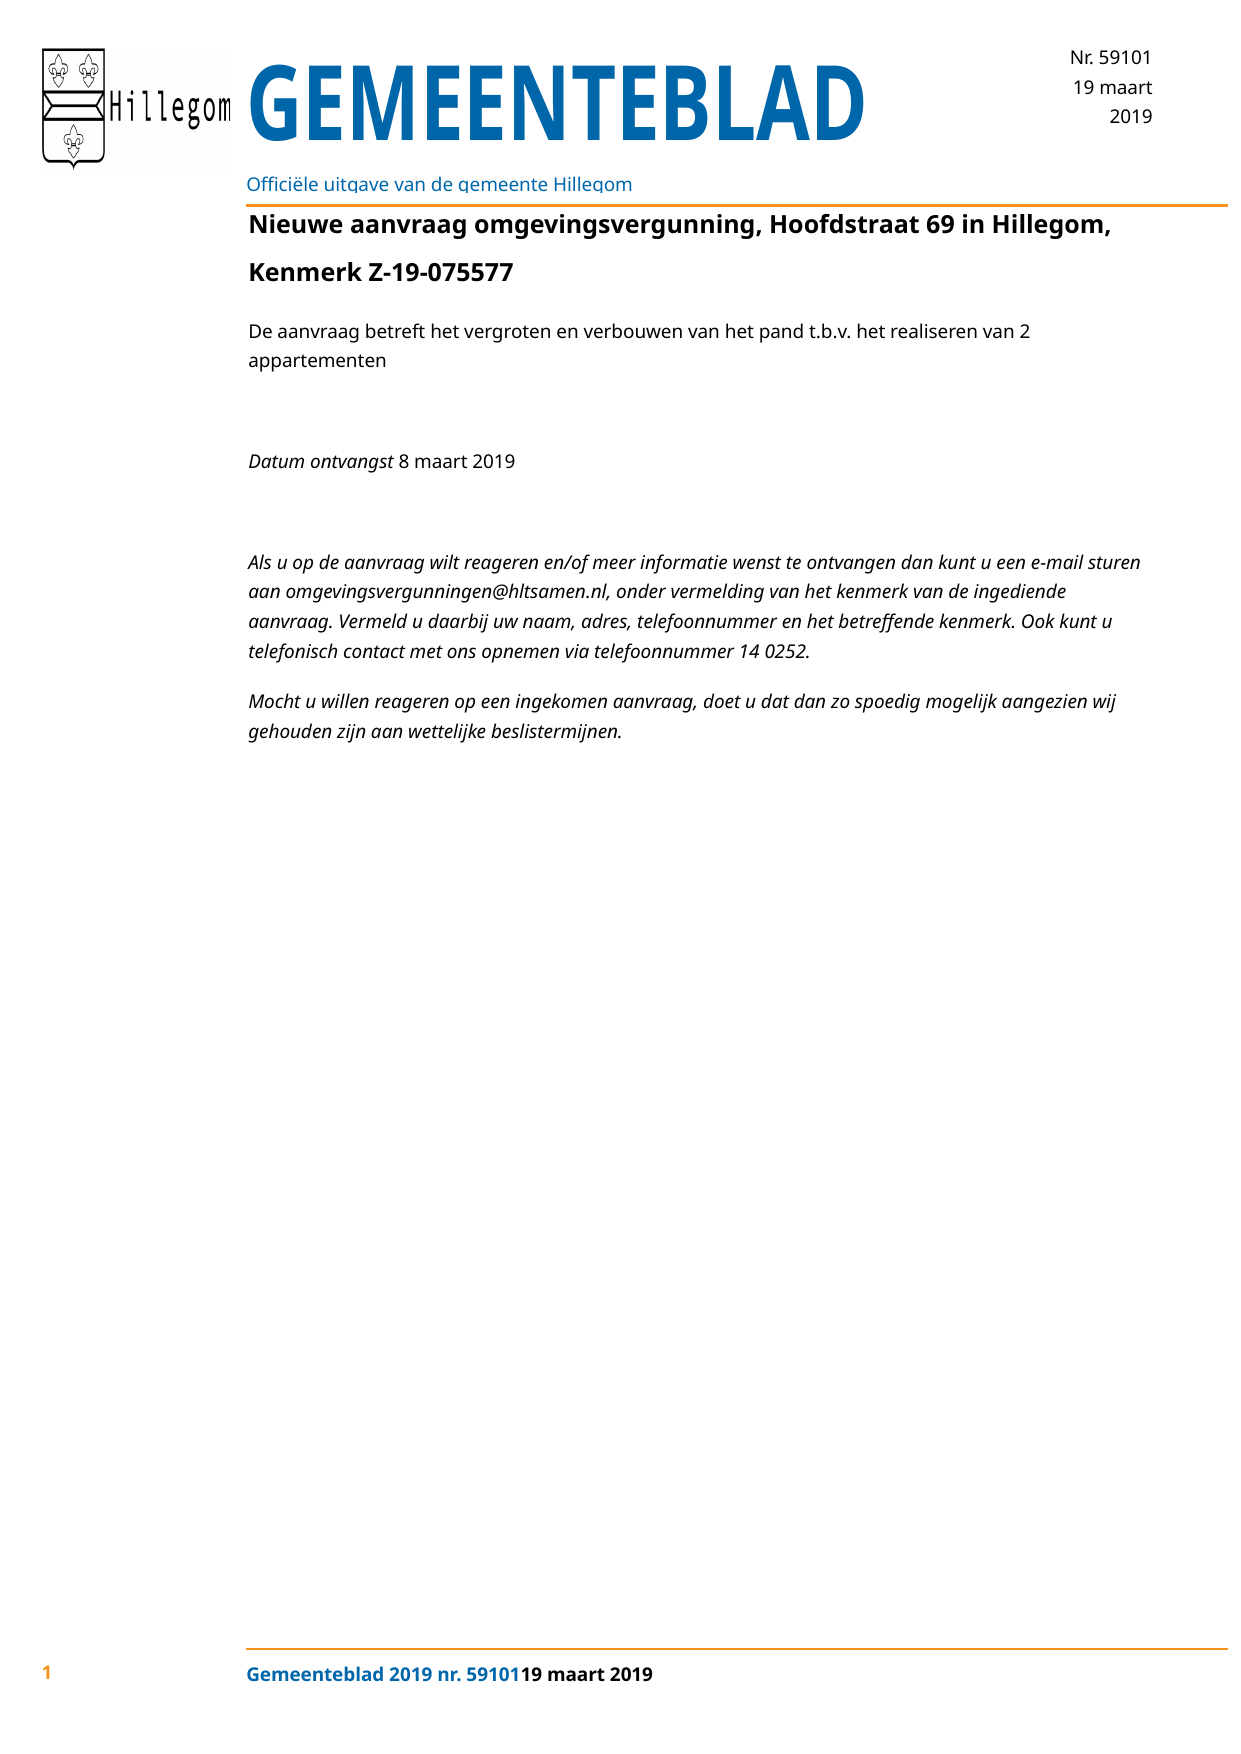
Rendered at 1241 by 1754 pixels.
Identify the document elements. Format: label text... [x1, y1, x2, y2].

text Datum ontvangst 8 maart 2019 [248, 448, 1152, 474]
text Als u op de aanvraag wilt reageren en/of meer informatie wenst te ontvangen dan kunt u een e-mail sturen aan omgevingsvergunningen@hltsamen.nl, onder vermelding van het kenmerk van de ingediende aanvraag. Vermeld u daarbij uw naam, adres, telefoonnummer en het betreffende kenmerk. Ook kunt u telefonisch contact met ons opnemen via telefoonnummer 14 0252. [248, 549, 1152, 664]
text Nieuwe aanvraag omgevingsvergunning, Hoofdstraat 69 in Hillegom, Kenmerk Z-19-075577 [248, 207, 1152, 288]
text De aanvraag betreft het vergroten en verbouwen van het pand t.b.v. het realiseren van 2 appartementen [248, 318, 1152, 373]
text Mocht u willen reageren op een ingekomen aanvraag, doet u dat dan zo spoedig mogelijk aangezien wij gehouden zijn aan wettelijke beslistermijnen. [248, 688, 1152, 744]
picture [41, 47, 231, 172]
